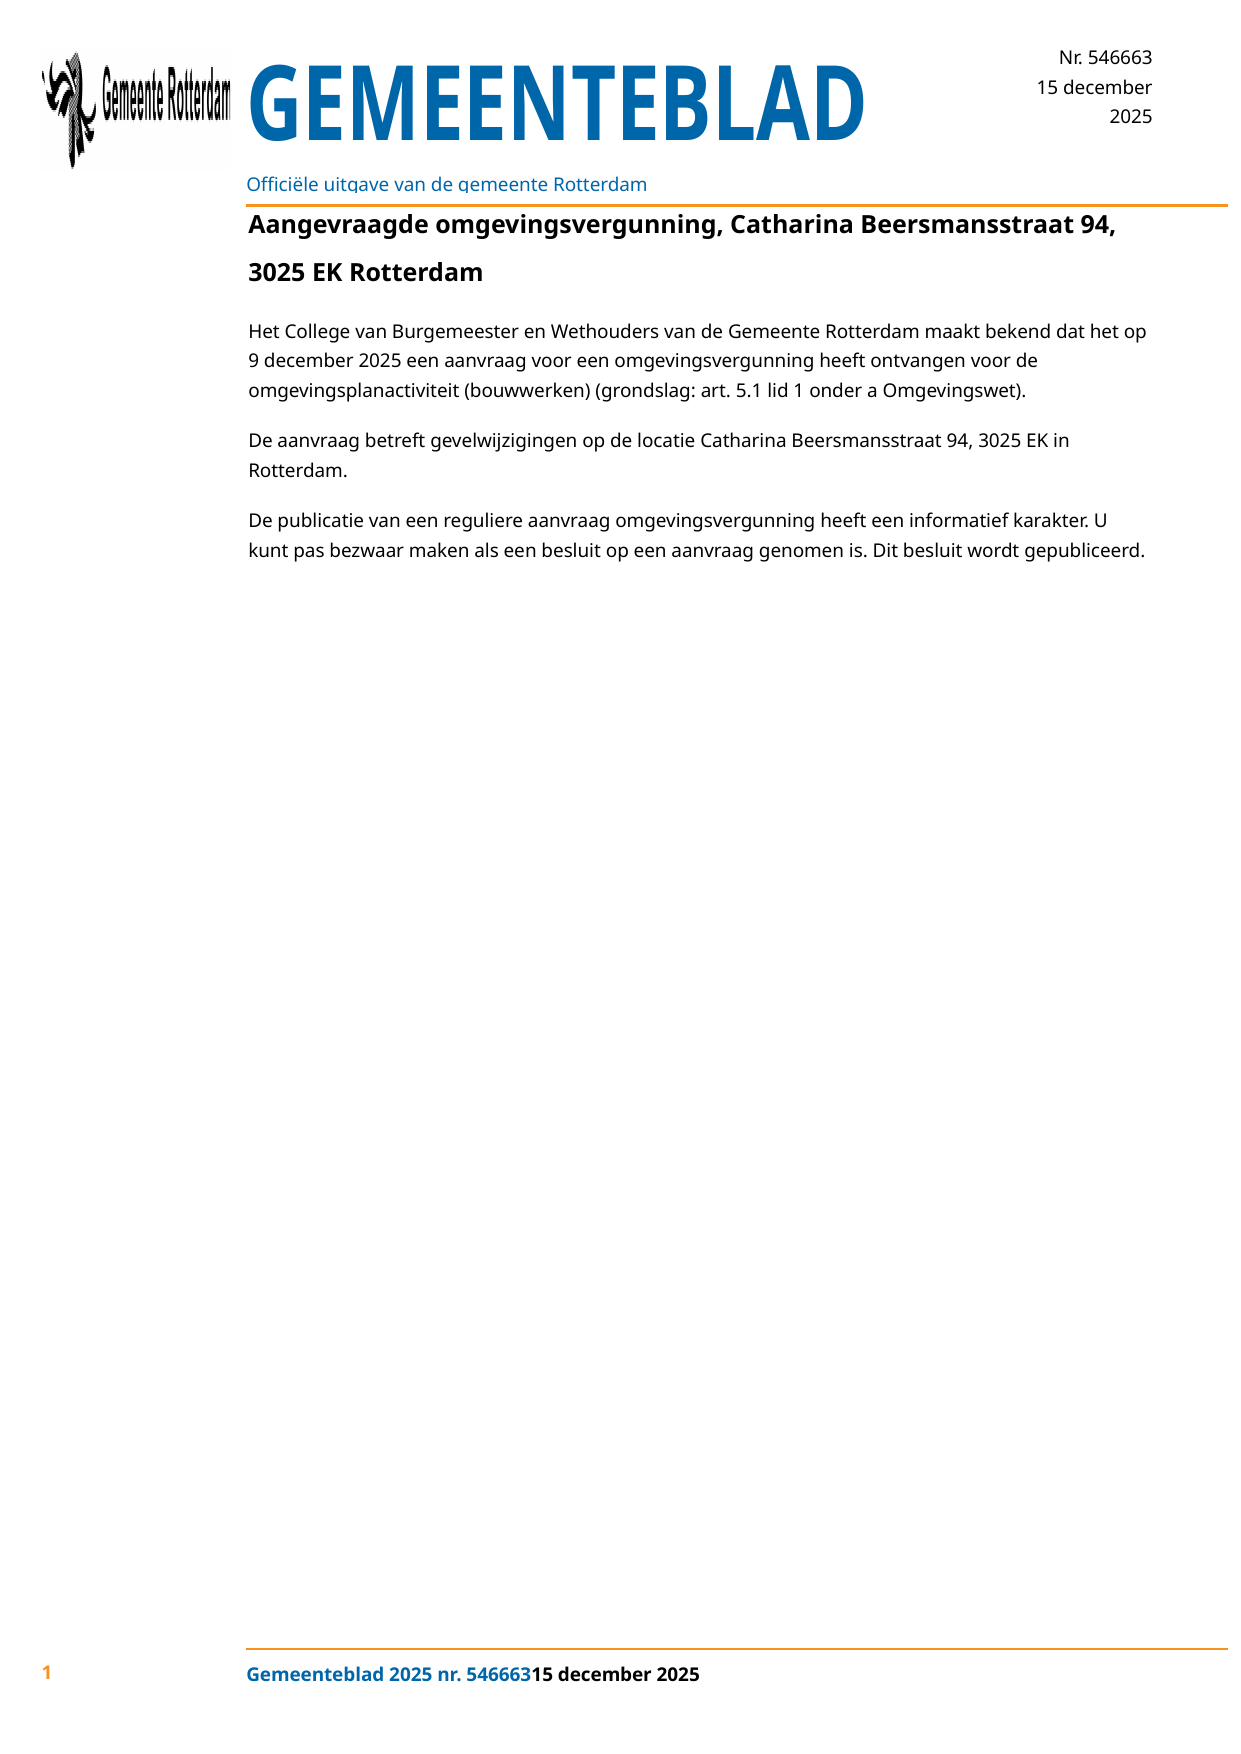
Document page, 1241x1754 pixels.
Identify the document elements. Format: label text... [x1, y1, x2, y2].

text Het College van Burgemeester en Wethouders van de Gemeente Rotterdam maakt bekend dat het op 9 december 2025 een aanvraag voor een omgevingsvergunning heeft ontvangen voor de omgevingsplanactiviteit (bouwwerken) (grondslag: art. 5.1 lid 1 onder a Omgevingswet). [248, 318, 1152, 403]
text De aanvraag betreft gevelwijzigingen op de locatie Catharina Beersmansstraat 94, 3025 EK in Rotterdam. [248, 427, 1152, 483]
text Aangevraagde omgevingsvergunning, Catharina Beersmansstraat 94, 3025 EK Rotterdam [248, 207, 1152, 288]
picture [41, 47, 231, 172]
text De publicatie van een reguliere aanvraag omgevingsvergunning heeft een informatief karakter. U kunt pas bezwaar maken als een besluit op een aanvraag genomen is. Dit besluit wordt gepubliceerd. [248, 507, 1152, 563]
